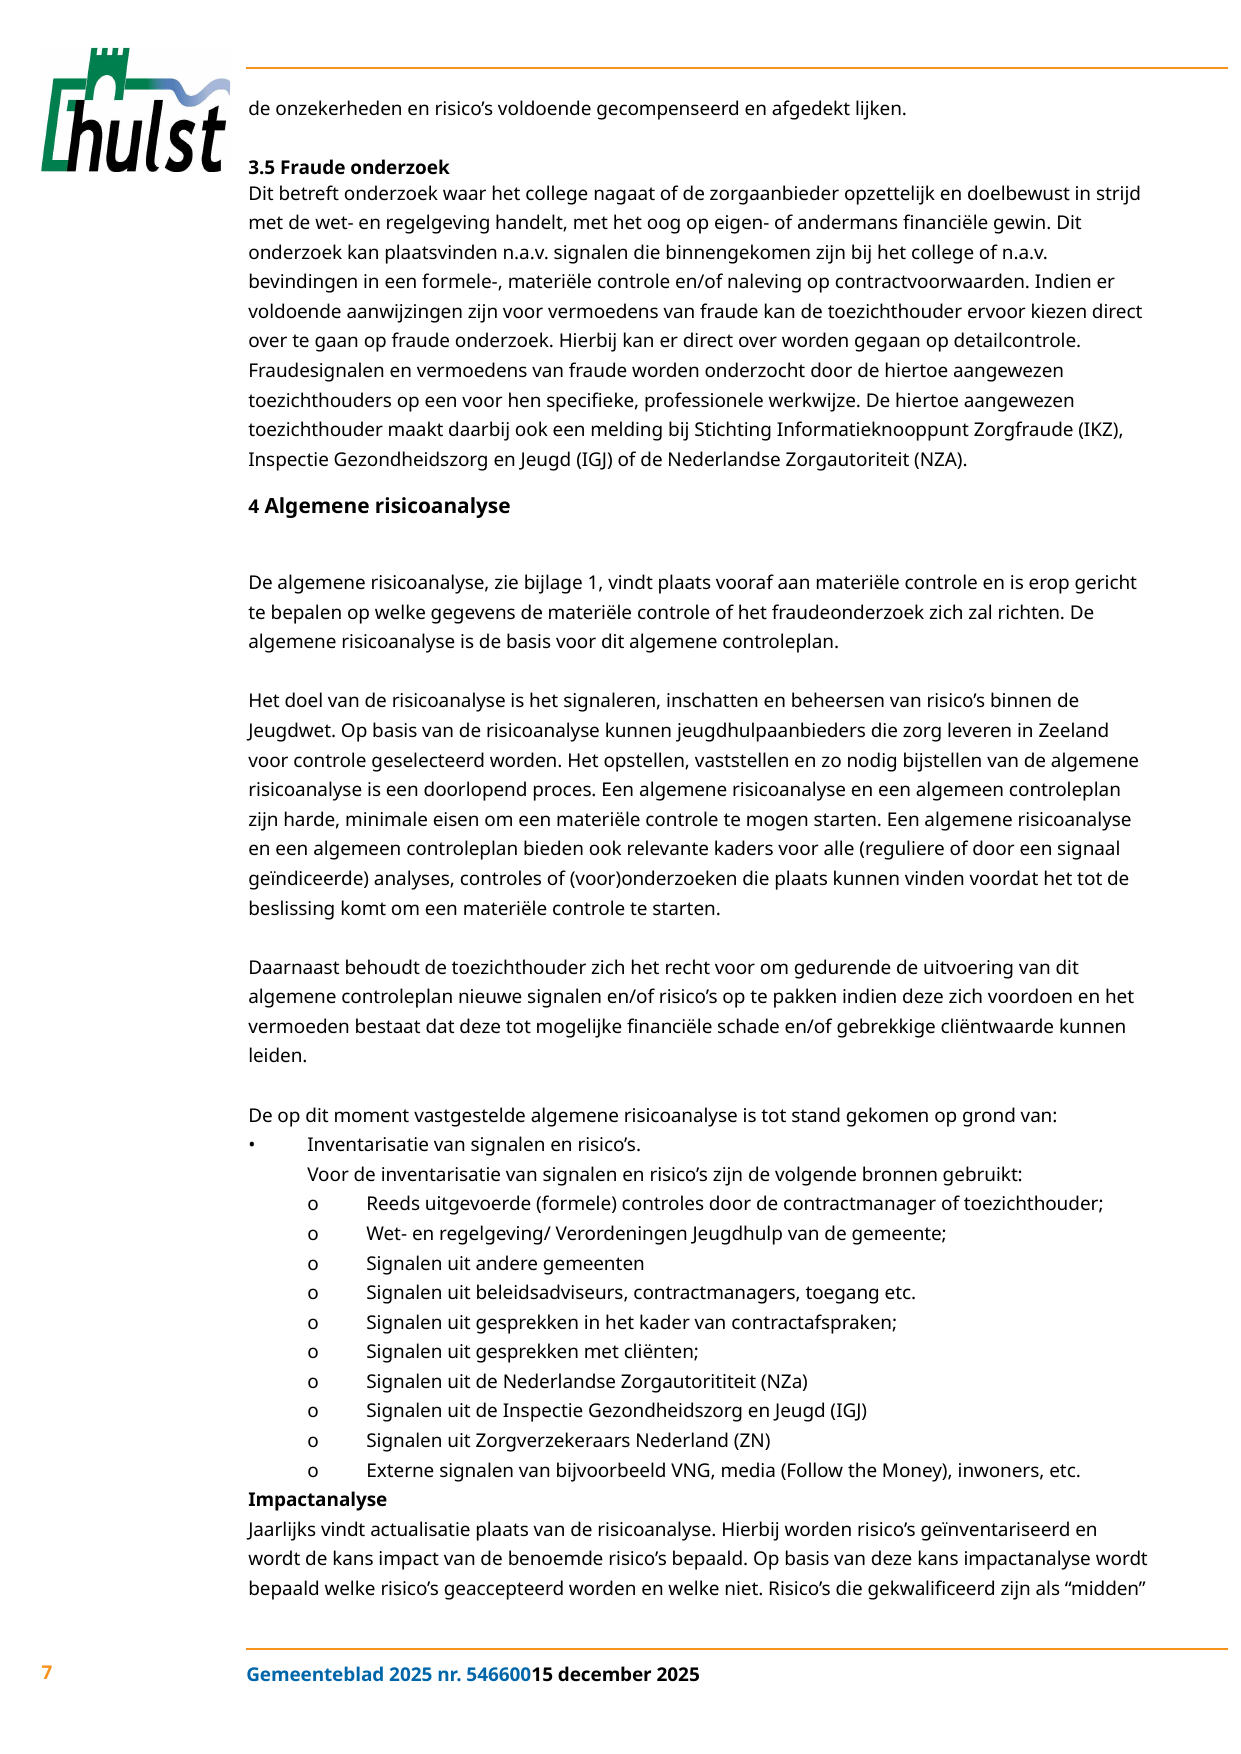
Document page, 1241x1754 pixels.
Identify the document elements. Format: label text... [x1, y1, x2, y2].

list Inventarisatie van signalen en risico’s. [248, 1131, 1152, 1157]
text de onzekerheden en risico’s voldoende gecompenseerd en afgedekt lijken. [248, 95, 1152, 121]
text Jaarlijks vindt actualisatie plaats van de risicoanalyse. Hierbij worden risico’s geïnventariseerd en wordt de kans impact van de benoemde risico’s bepaald. Op basis van deze kans impactanalyse wordt bepaald welke risico’s geaccepteerd worden en welke niet. Risico’s die gekwalificeerd zijn als “midden” [248, 1516, 1152, 1601]
text De algemene risicoanalyse, zie bijlage 1, vindt plaats vooraf aan materiële controle en is erop gericht te bepalen op welke gegevens de materiële controle of het fraudeonderzoek zich zal richten. De algemene risicoanalyse is de basis voor dit algemene controleplan. [248, 569, 1152, 654]
text Impactanalyse [248, 1486, 1152, 1512]
text 3.5 Fraude onderzoek [248, 154, 1152, 180]
list Signalen uit gesprekken in het kader van contractafspraken; [307, 1309, 1152, 1334]
list Signalen uit andere gemeenten [307, 1250, 1152, 1275]
text Daarnaast behoudt de toezichthouder zich het recht voor om gedurende de uitvoering van dit algemene controleplan nieuwe signalen en/of risico’s op te pakken indien deze zich voordoen en het vermoeden bestaat dat deze tot mogelijke financiële schade en/of gebrekkige cliëntwaarde kunnen leiden. [248, 954, 1152, 1068]
list Signalen uit gesprekken met cliënten; [307, 1338, 1152, 1364]
text 4 Algemene risicoanalyse [248, 492, 1152, 520]
text De op dit moment vastgestelde algemene risicoanalyse is tot stand gekomen op grond van: [248, 1102, 1152, 1127]
text Het doel van de risicoanalyse is het signaleren, inschatten en beheersen van risico’s binnen de Jeugdwet. Op basis van de risicoanalyse kunnen jeugdhulpaanbieders die zorg leveren in Zeeland voor controle geselecteerd worden. Het opstellen, vaststellen en zo nodig bijstellen van de algemene risicoanalyse is een doorlopend proces. Een algemene risicoanalyse en een algemeen controleplan zijn harde, minimale eisen om een materiële controle te mogen starten. Een algemene risicoanalyse en een algemeen controleplan bieden ook relevante kaders voor alle (reguliere of door een signaal geïndiceerde) analyses, controles of (voor)onderzoeken die plaats kunnen vinden voordat het tot de beslissing komt om een materiële controle te starten. [248, 688, 1152, 920]
list Signalen uit beleidsadviseurs, contractmanagers, toegang etc. [307, 1279, 1152, 1305]
list Signalen uit Zorgverzekeraars Nederland (ZN) [307, 1427, 1152, 1453]
list Reeds uitgevoerde (formele) controles door de contractmanager of toezichthouder; [307, 1191, 1152, 1216]
picture [41, 47, 231, 172]
list Signalen uit de Inspectie Gezondheidszorg en Jeugd (IGJ) [307, 1398, 1152, 1423]
list Externe signalen van bijvoorbeeld VNG, media (Follow the Money), inwoners, etc. [307, 1457, 1152, 1482]
list Wet- en regelgeving/ Verordeningen Jeugdhulp van de gemeente; [307, 1220, 1152, 1246]
list Signalen uit de Nederlandse Zorgautorititeit (NZa) [307, 1368, 1152, 1394]
list Voor de inventarisatie van signalen en risico’s zijn de volgende bronnen gebruikt: [248, 1161, 1152, 1187]
text Dit betreft onderzoek waar het college nagaat of de zorgaanbieder opzettelijk en doelbewust in strijd met de wet- en regelgeving handelt, met het oog op eigen- of andermans financiële gewin. Dit onderzoek kan plaatsvinden n.a.v. signalen die binnengekomen zijn bij het college of n.a.v. bevindingen in een formele-, materiële controle en/of naleving op contractvoorwaarden. Indien er voldoende aanwijzingen zijn voor vermoedens van fraude kan de toezichthouder ervoor kiezen direct over te gaan op fraude onderzoek. Hierbij kan er direct over worden gegaan op detailcontrole. Fraudesignalen en vermoedens van fraude worden onderzocht door de hiertoe aangewezen toezichthouders op een voor hen specifieke, professionele werkwijze. De hiertoe aangewezen toezichthouder maakt daarbij ook een melding bij Stichting Informatieknooppunt Zorgfraude (IKZ), Inspectie Gezondheidszorg en Jeugd (IGJ) of de Nederlandse Zorgautoriteit (NZA). [248, 180, 1152, 472]
